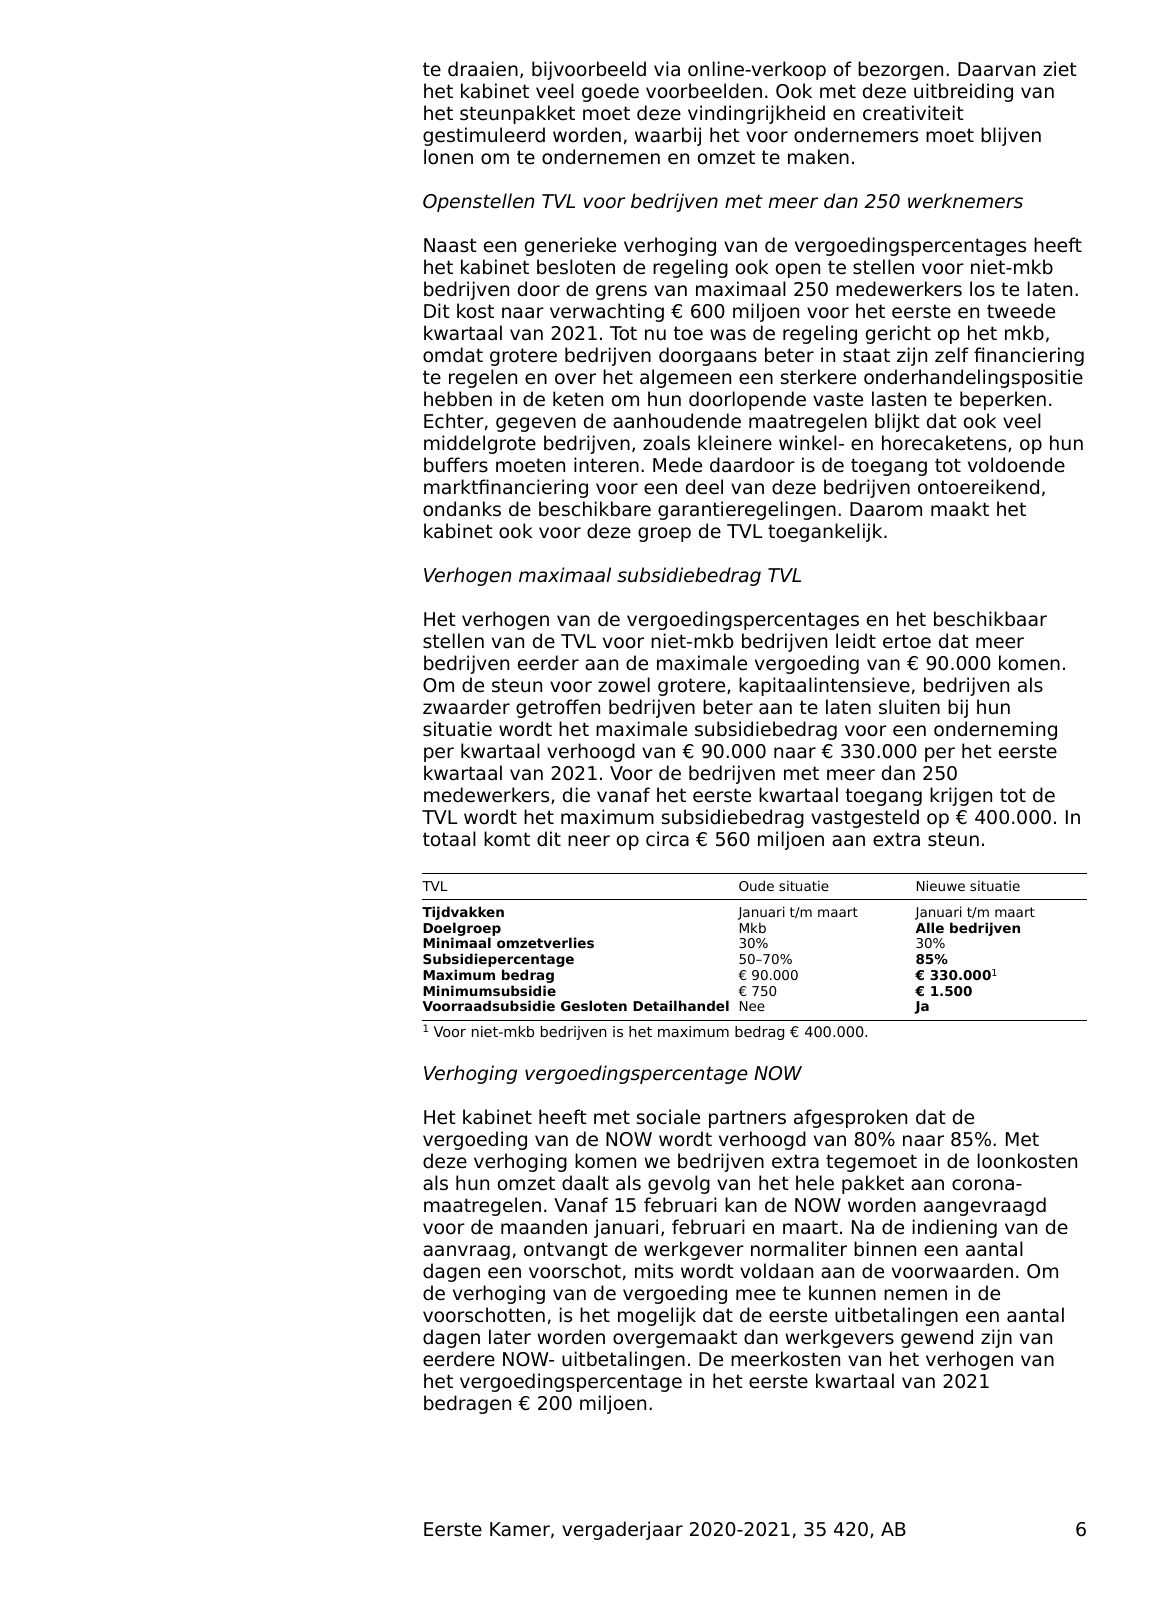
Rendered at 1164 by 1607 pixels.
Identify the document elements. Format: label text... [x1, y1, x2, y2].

table_cell Voorraadsubsidie Gesloten Detailhandel [422, 999, 732, 1020]
table_cell Januari t/m maart [910, 900, 1087, 921]
subtitle Verhogen maximaal subsidiebedrag TVL [422, 565, 1087, 587]
table_cell € 90.000 [732, 968, 909, 983]
text Naast een generieke verhoging van de vergoedingspercentages heeft het kabinet besloten de regeling ook open te stellen voor niet-mkb bedrijven door de grens van maximaal 250 medewerkers los te laten. Dit kost naar verwachting € 600 miljoen voor het eerste en tweede kwartaal van 2021. Tot nu toe was de regeling gericht op het mkb, omdat grotere bedrijven doorgaans beter in staat zijn zelf financiering te regelen en over het algemeen een sterkere onderhandelingspositie hebben in de keten om hun doorlopende vaste lasten te beperken. Echter, gegeven de aanhoudende maatregelen blijkt dat ook veel middelgrote bedrijven, zoals kleinere winkel- en horecaketens, op hun buffers moeten interen. Mede daardoor is de toegang tot voldoende marktfinanciering voor een deel van deze bedrijven ontoereikend, ondanks de beschikbare garantieregelingen. Daarom maakt het kabinet ook voor deze groep de TVL toegankelijk. [422, 235, 1087, 543]
table_cell Subsidiepercentage [422, 952, 732, 968]
table_cell Alle bedrijven [910, 921, 1087, 936]
text Het kabinet heeft met sociale partners afgesproken dat de vergoeding van de NOW wordt verhoogd van 80% naar 85%. Met deze verhoging komen we bedrijven extra tegemoet in de loonkosten als hun omzet daalt als gevolg van het hele pakket aan corona-maatregelen. Vanaf 15 februari kan de NOW worden aangevraagd voor de maanden januari, februari en maart. Na de indiening van de aanvraag, ontvangt de werkgever normaliter binnen een aantal dagen een voorschot, mits wordt voldaan aan de voorwaarden. Om de verhoging van de vergoeding mee te kunnen nemen in de voorschotten, is het mogelijk dat de eerste uitbetalingen een aantal dagen later worden overgemaakt dan werkgevers gewend zijn van eerdere NOW- uitbetalingen. De meerkosten van het verhogen van het vergoedingspercentage in het eerste kwartaal van 2021 bedragen € 200 miljoen. [422, 1107, 1087, 1414]
table_cell Januari t/m maart [732, 900, 909, 921]
table_cell € 1.500 [910, 984, 1087, 999]
table_header Oude situatie [732, 874, 909, 899]
subtitle Openstellen TVL voor bedrijven met meer dan 250 werknemers [422, 191, 1087, 213]
table_cell Minimumsubsidie [422, 984, 732, 999]
table_cell Maximum bedrag [422, 968, 732, 983]
table_cell 30% [732, 936, 909, 952]
table_cell Minimaal omzetverlies [422, 936, 732, 952]
table_cell € 330.0001 [910, 968, 1087, 983]
text Het verhogen van de vergoedingspercentages en het beschikbaar stellen van de TVL voor niet-mkb bedrijven leidt ertoe dat meer bedrijven eerder aan de maximale vergoeding van € 90.000 komen. Om de steun voor zowel grotere, kapitaalintensieve, bedrijven als zwaarder getroffen bedrijven beter aan te laten sluiten bij hun situatie wordt het maximale subsidiebedrag voor een onderneming per kwartaal verhoogd van € 90.000 naar € 330.000 per het eerste kwartaal van 2021. Voor de bedrijven met meer dan 250 medewerkers, die vanaf het eerste kwartaal toegang krijgen tot de TVL wordt het maximum subsidiebedrag vastgesteld op € 400.000. In totaal komt dit neer op circa € 560 miljoen aan extra steun. [422, 609, 1087, 851]
table_cell 50–70% [732, 952, 909, 968]
table_cell Tijdvakken [422, 900, 732, 921]
subtitle Verhoging vergoedingspercentage NOW [422, 1063, 1087, 1085]
table_header Nieuwe situatie [910, 874, 1087, 899]
table_cell 1 Voor niet-mkb bedrijven is het maximum bedrag € 400.000. [422, 1021, 1087, 1041]
table_cell 30% [910, 936, 1087, 952]
table_cell Nee [732, 999, 909, 1020]
table_cell Mkb [732, 921, 909, 936]
table_header TVL [422, 874, 732, 899]
table_cell € 750 [732, 984, 909, 999]
table_cell 85% [910, 952, 1087, 968]
text te draaien, bijvoorbeeld via online-verkoop of bezorgen. Daarvan ziet het kabinet veel goede voorbeelden. Ook met deze uitbreiding van het steunpakket moet deze vindingrijkheid en creativiteit gestimuleerd worden, waarbij het voor ondernemers moet blijven lonen om te ondernemen en omzet te maken. [422, 59, 1087, 169]
table_cell Ja [910, 999, 1087, 1020]
table_cell Doelgroep [422, 921, 732, 936]
